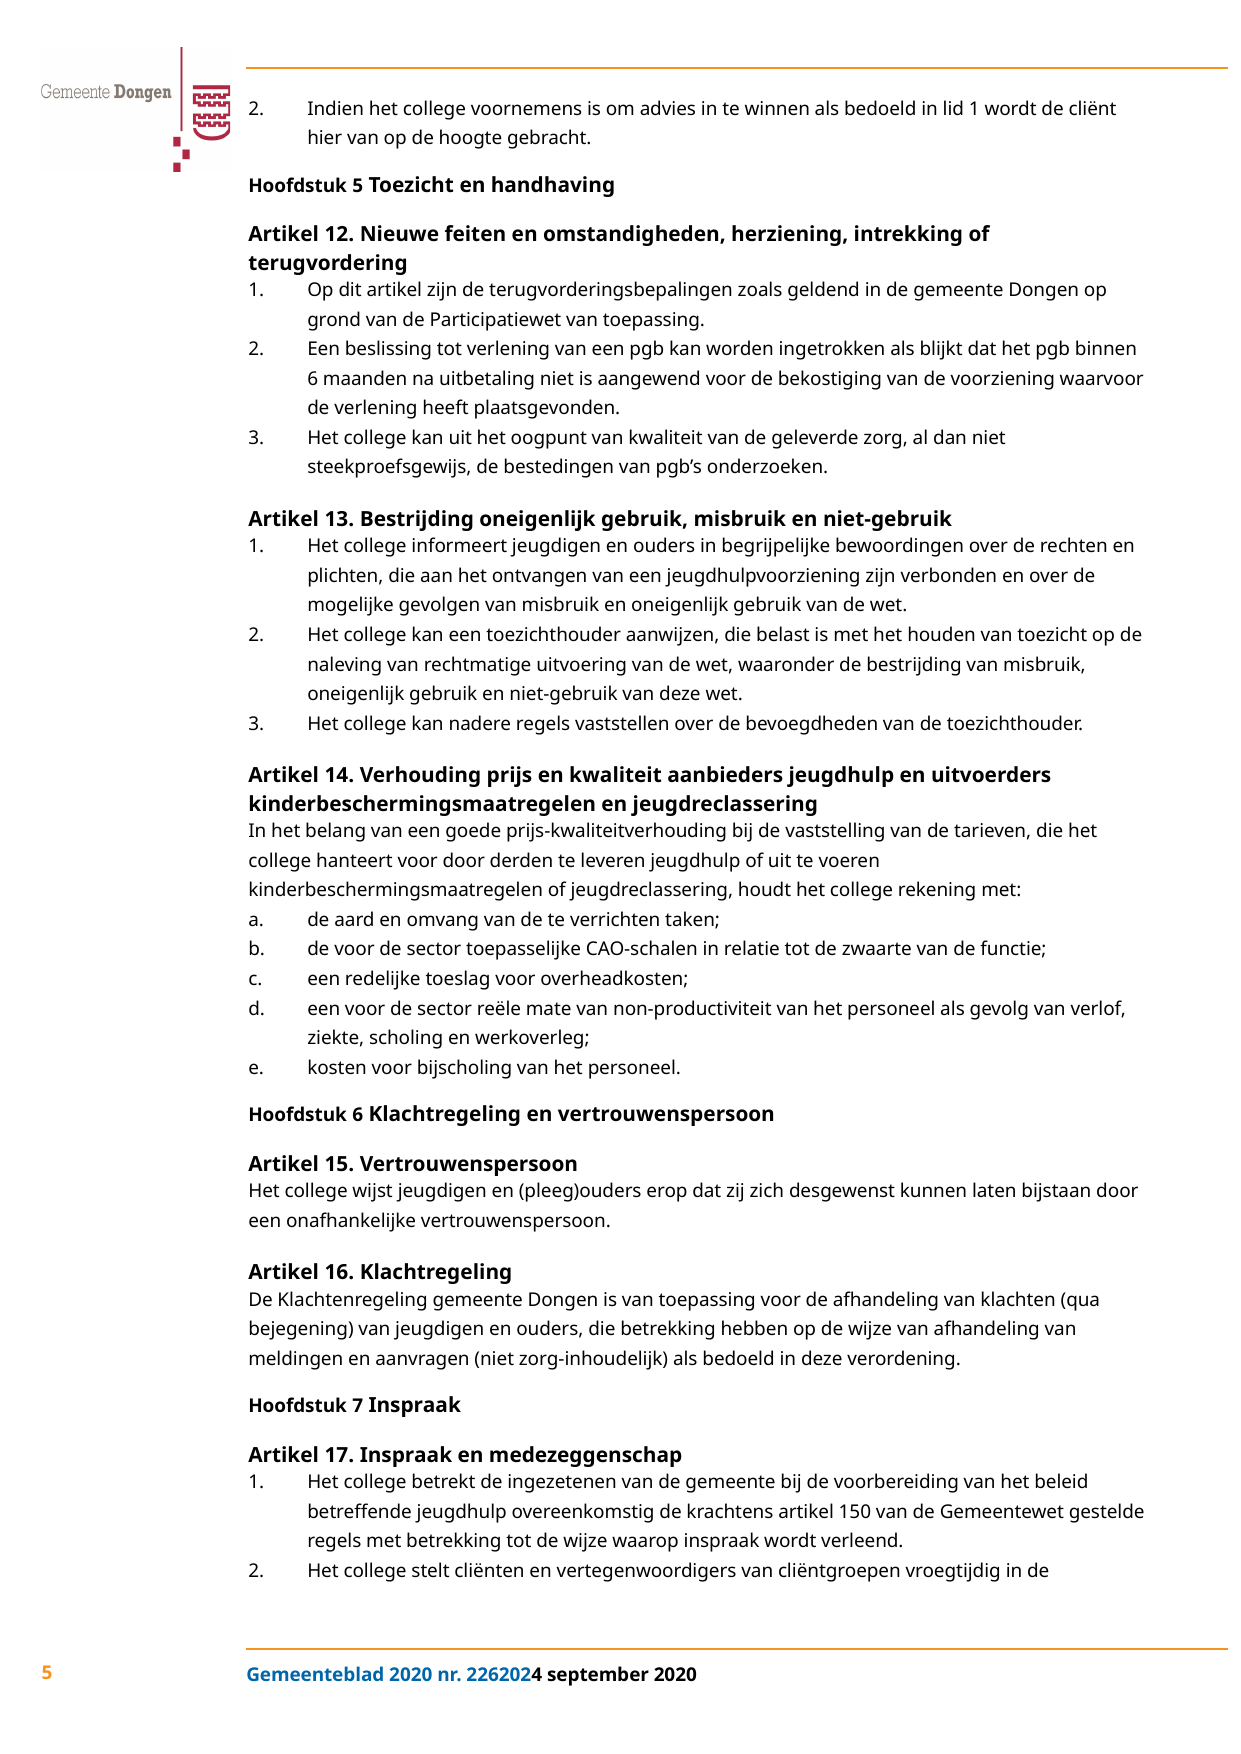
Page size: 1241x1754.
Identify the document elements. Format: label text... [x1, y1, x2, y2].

list kosten voor bijscholing van het personeel. [248, 1054, 1152, 1080]
text Artikel 12. Nieuwe feiten en omstandigheden, herziening, intrekking of terugvordering [248, 219, 1152, 276]
list Het college kan nadere regels vaststellen over de bevoegdheden van de toezichthouder. [248, 710, 1152, 736]
list Het college betrekt de ingezetenen van de gemeente bij de voorbereiding van het beleid betreffende jeugdhulp overeenkomstig de krachtens artikel 150 van de Gemeentewet gestelde regels met betrekking tot de wijze waarop inspraak wordt verleend. [248, 1468, 1152, 1553]
text Artikel 17. Inspraak en medezeggenschap [248, 1440, 1152, 1468]
list Het college kan een toezichthouder aanwijzen, die belast is met het houden van toezicht op de naleving van rechtmatige uitvoering van de wet, waaronder de bestrijding van misbruik, oneigenlijk gebruik en niet-gebruik van deze wet. [248, 621, 1152, 706]
text Hoofdstuk 6 Klachtregeling en vertrouwenspersoon [248, 1099, 1152, 1128]
text Artikel 13. Bestrijding oneigenlijk gebruik, misbruik en niet-gebruik [248, 504, 1152, 532]
list Op dit artikel zijn de terugvorderingsbepalingen zoals geldend in de gemeente Dongen op grond van de Participatiewet van toepassing. [248, 276, 1152, 331]
list de voor de sector toepasselijke CAO-schalen in relatie tot de zwaarte van de functie; [248, 936, 1152, 961]
picture [41, 47, 231, 172]
text In het belang van een goede prijs-kwaliteitverhouding bij de vaststelling van de tarieven, die het college hanteert voor door derden te leveren jeugdhulp of uit te voeren kinderbeschermingsmaatregelen of jeugdreclassering, houdt het college rekening met: [248, 817, 1152, 902]
text Artikel 15. Vertrouwenspersoon [248, 1149, 1152, 1177]
list Een beslissing tot verlening van een pgb kan worden ingetrokken als blijkt dat het pgb binnen 6 maanden na uitbetaling niet is aangewend voor de bekostiging van de voorziening waarvoor de verlening heeft plaatsgevonden. [248, 335, 1152, 420]
list een voor de sector reële mate van non-productiviteit van het personeel als gevolg van verlof, ziekte, scholing en werkoverleg; [248, 995, 1152, 1050]
list Het college kan uit het oogpunt van kwaliteit van de geleverde zorg, al dan niet steekproefsgewijs, de bestedingen van pgb’s onderzoeken. [248, 424, 1152, 479]
text Het college wijst jeugdigen en (pleeg)ouders erop dat zij zich desgewenst kunnen laten bijstaan door een onafhankelijke vertrouwenspersoon. [248, 1177, 1152, 1233]
list Het college stelt cliënten en vertegenwoordigers van cliëntgroepen vroegtijdig in de [248, 1557, 1152, 1583]
text Hoofdstuk 5 Toezicht en handhaving [248, 170, 1152, 198]
text Artikel 14. Verhouding prijs en kwaliteit aanbieders jeugdhulp en uitvoerders kinderbeschermingsmaatregelen en jeugdreclassering [248, 760, 1152, 817]
text De Klachtenregeling gemeente Dongen is van toepassing voor de afhandeling van klachten (qua bejegening) van jeugdigen en ouders, die betrekking hebben op de wijze van afhandeling van meldingen en aanvragen (niet zorg-inhoudelijk) als bedoeld in deze verordening. [248, 1286, 1152, 1371]
list Indien het college voornemens is om advies in te winnen als bedoeld in lid 1 wordt de cliënt hier van op de hoogte gebracht. [248, 95, 1152, 150]
text Artikel 16. Klachtregeling [248, 1257, 1152, 1286]
list een redelijke toeslag voor overheadkosten; [248, 965, 1152, 991]
list de aard en omvang van de te verrichten taken; [248, 906, 1152, 932]
text Hoofdstuk 7 Inspraak [248, 1391, 1152, 1419]
list Het college informeert jeugdigen en ouders in begrijpelijke bewoordingen over de rechten en plichten, die aan het ontvangen van een jeugdhulpvoorziening zijn verbonden en over de mogelijke gevolgen van misbruik en oneigenlijk gebruik van de wet. [248, 532, 1152, 617]
